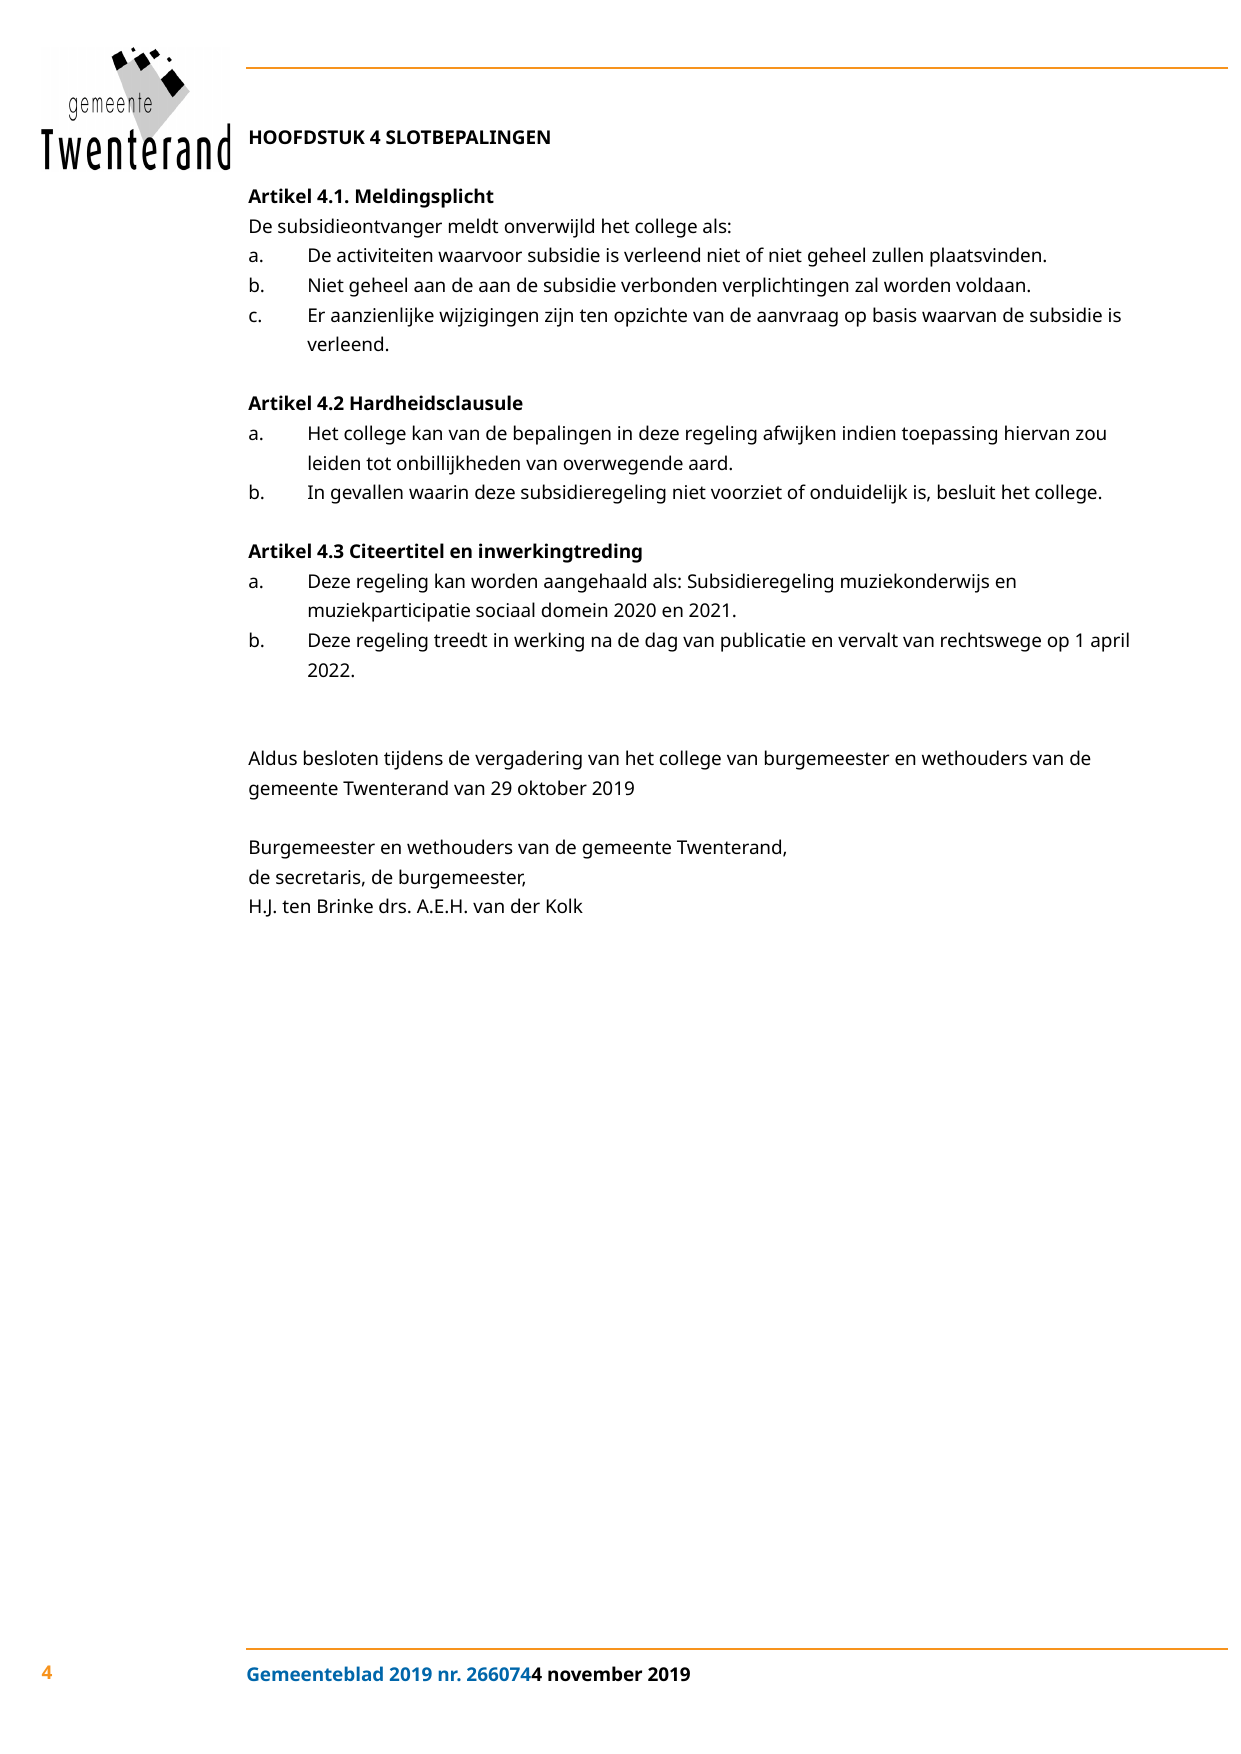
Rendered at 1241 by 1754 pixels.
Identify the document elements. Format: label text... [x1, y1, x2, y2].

list In gevallen waarin deze subsidieregeling niet voorziet of onduidelijk is, besluit het college. [248, 479, 1152, 505]
text H.J. ten Brinke drs. A.E.H. van der Kolk [248, 893, 1152, 919]
text Artikel 4.3 Citeertitel en inwerkingtreding [248, 538, 1152, 564]
picture [41, 47, 231, 172]
list Er aanzienlijke wijzigingen zijn ten opzichte van de aanvraag op basis waarvan de subsidie is verleend. [248, 302, 1152, 357]
list Niet geheel aan de aan de subsidie verbonden verplichtingen zal worden voldaan. [248, 272, 1152, 298]
text HOOFDSTUK 4 SLOTBEPALINGEN [248, 124, 1152, 150]
text De subsidieontvanger meldt onverwijld het college als: [248, 213, 1152, 239]
list Deze regeling treedt in werking na de dag van publicatie en vervalt van rechtswege op 1 april 2022. [248, 627, 1152, 683]
text Aldus besloten tijdens de vergadering van het college van burgemeester en wethouders van de gemeente Twenterand van 29 oktober 2019 [248, 746, 1152, 801]
text de secretaris, de burgemeester, [248, 864, 1152, 890]
list De activiteiten waarvoor subsidie is verleend niet of niet geheel zullen plaatsvinden. [248, 243, 1152, 268]
text Artikel 4.2 Hardheidsclausule [248, 391, 1152, 416]
list Het college kan van de bepalingen in deze regeling afwijken indien toepassing hiervan zou leiden tot onbillijkheden van overwegende aard. [248, 420, 1152, 476]
text Artikel 4.1. Meldingsplicht [248, 183, 1152, 209]
list Deze regeling kan worden aangehaald als: Subsidieregeling muziekonderwijs en muziekparticipatie sociaal domein 2020 en 2021. [248, 568, 1152, 623]
text Burgemeester en wethouders van de gemeente Twenterand, [248, 834, 1152, 860]
